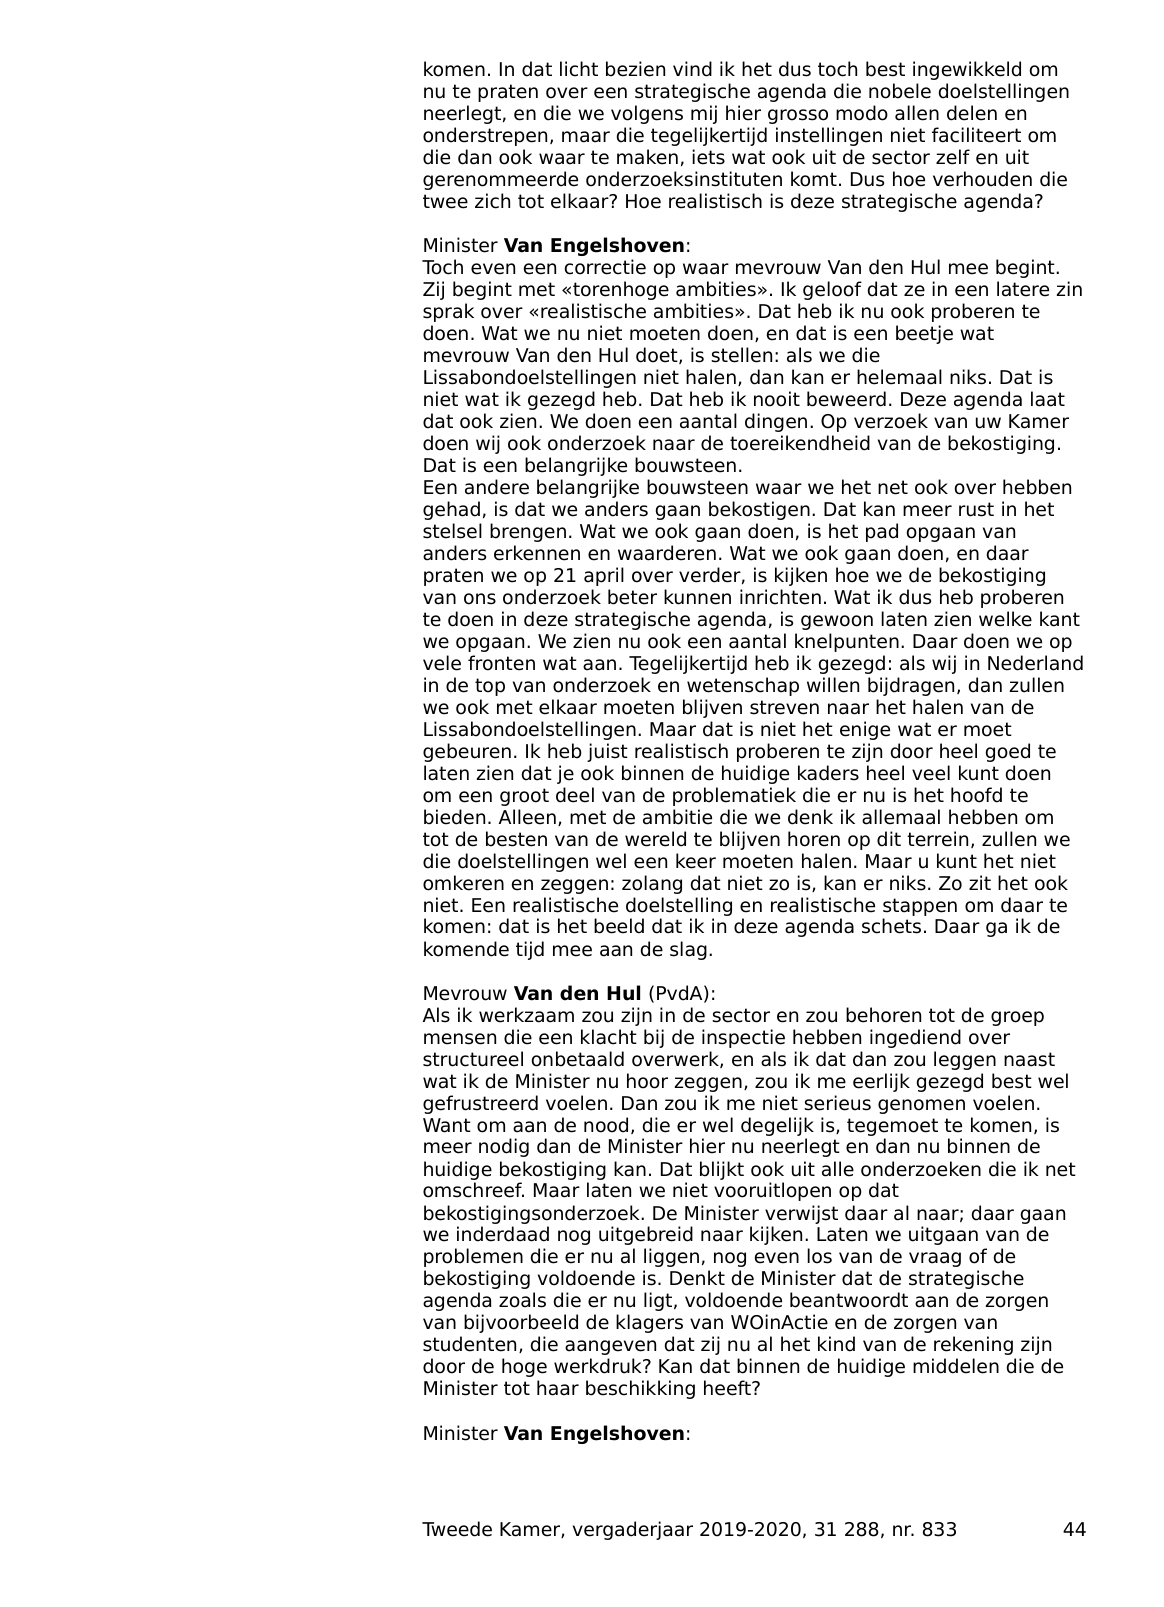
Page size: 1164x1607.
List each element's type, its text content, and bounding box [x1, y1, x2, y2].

text Minister Van Engelshoven: [422, 235, 1087, 257]
text Een andere belangrijke bouwsteen waar we het net ook over hebben gehad, is dat we anders gaan bekostigen. Dat kan meer rust in het stelsel brengen. Wat we ook gaan doen, is het pad opgaan van anders erkennen en waarderen. Wat we ook gaan doen, en daar praten we op 21 april over verder, is kijken hoe we de bekostiging van ons onderzoek beter kunnen inrichten. Wat ik dus heb proberen te doen in deze strategische agenda, is gewoon laten zien welke kant we opgaan. We zien nu ook een aantal knelpunten. Daar doen we op vele fronten wat aan. Tegelijkertijd heb ik gezegd: als wij in Nederland in de top van onderzoek en wetenschap willen bijdragen, dan zullen we ook met elkaar moeten blijven streven naar het halen van de Lissabondoelstellingen. Maar dat is niet het enige wat er moet gebeuren. Ik heb juist realistisch proberen te zijn door heel goed te laten zien dat je ook binnen de huidige kaders heel veel kunt doen om een groot deel van de problematiek die er nu is het hoofd te bieden. Alleen, met de ambitie die we denk ik allemaal hebben om tot de besten van de wereld te blijven horen op dit terrein, zullen we die doelstellingen wel een keer moeten halen. Maar u kunt het niet omkeren en zeggen: zolang dat niet zo is, kan er niks. Zo zit het ook niet. Een realistische doelstelling en realistische stappen om daar te komen: dat is het beeld dat ik in deze agenda schets. Daar ga ik de komende tijd mee aan de slag. [422, 477, 1087, 960]
text Toch even een correctie op waar mevrouw Van den Hul mee begint. Zij begint met «torenhoge ambities». Ik geloof dat ze in een latere zin sprak over «realistische ambities». Dat heb ik nu ook proberen te doen. Wat we nu niet moeten doen, en dat is een beetje wat mevrouw Van den Hul doet, is stellen: als we die Lissabondoelstellingen niet halen, dan kan er helemaal niks. Dat is niet wat ik gezegd heb. Dat heb ik nooit beweerd. Deze agenda laat dat ook zien. We doen een aantal dingen. Op verzoek van uw Kamer doen wij ook onderzoek naar de toereikendheid van de bekostiging. Dat is een belangrijke bouwsteen. [422, 257, 1087, 477]
text komen. In dat licht bezien vind ik het dus toch best ingewikkeld om nu te praten over een strategische agenda die nobele doelstellingen neerlegt, en die we volgens mij hier grosso modo allen delen en onderstrepen, maar die tegelijkertijd instellingen niet faciliteert om die dan ook waar te maken, iets wat ook uit de sector zelf en uit gerenommeerde onderzoeksinstituten komt. Dus hoe verhouden die twee zich tot elkaar? Hoe realistisch is deze strategische agenda? [422, 59, 1087, 213]
text Mevrouw Van den Hul (PvdA): [422, 983, 1087, 1004]
text Als ik werkzaam zou zijn in de sector en zou behoren tot de groep mensen die een klacht bij de inspectie hebben ingediend over structureel onbetaald overwerk, en als ik dat dan zou leggen naast wat ik de Minister nu hoor zeggen, zou ik me eerlijk gezegd best wel gefrustreerd voelen. Dan zou ik me niet serieus genomen voelen. Want om aan de nood, die er wel degelijk is, tegemoet te komen, is meer nodig dan de Minister hier nu neerlegt en dan nu binnen de huidige bekostiging kan. Dat blijkt ook uit alle onderzoeken die ik net omschreef. Maar laten we niet vooruitlopen op dat bekostigingsonderzoek. De Minister verwijst daar al naar; daar gaan we inderdaad nog uitgebreid naar kijken. Laten we uitgaan van de problemen die er nu al liggen, nog even los van de vraag of de bekostiging voldoende is. Denkt de Minister dat de strategische agenda zoals die er nu ligt, voldoende beantwoordt aan de zorgen van bijvoorbeeld de klagers van WOinActie en de zorgen van studenten, die aangeven dat zij nu al het kind van de rekening zijn door de hoge werkdruk? Kan dat binnen de huidige middelen die de Minister tot haar beschikking heeft? [422, 1004, 1087, 1400]
text Minister Van Engelshoven: [422, 1422, 1087, 1444]
